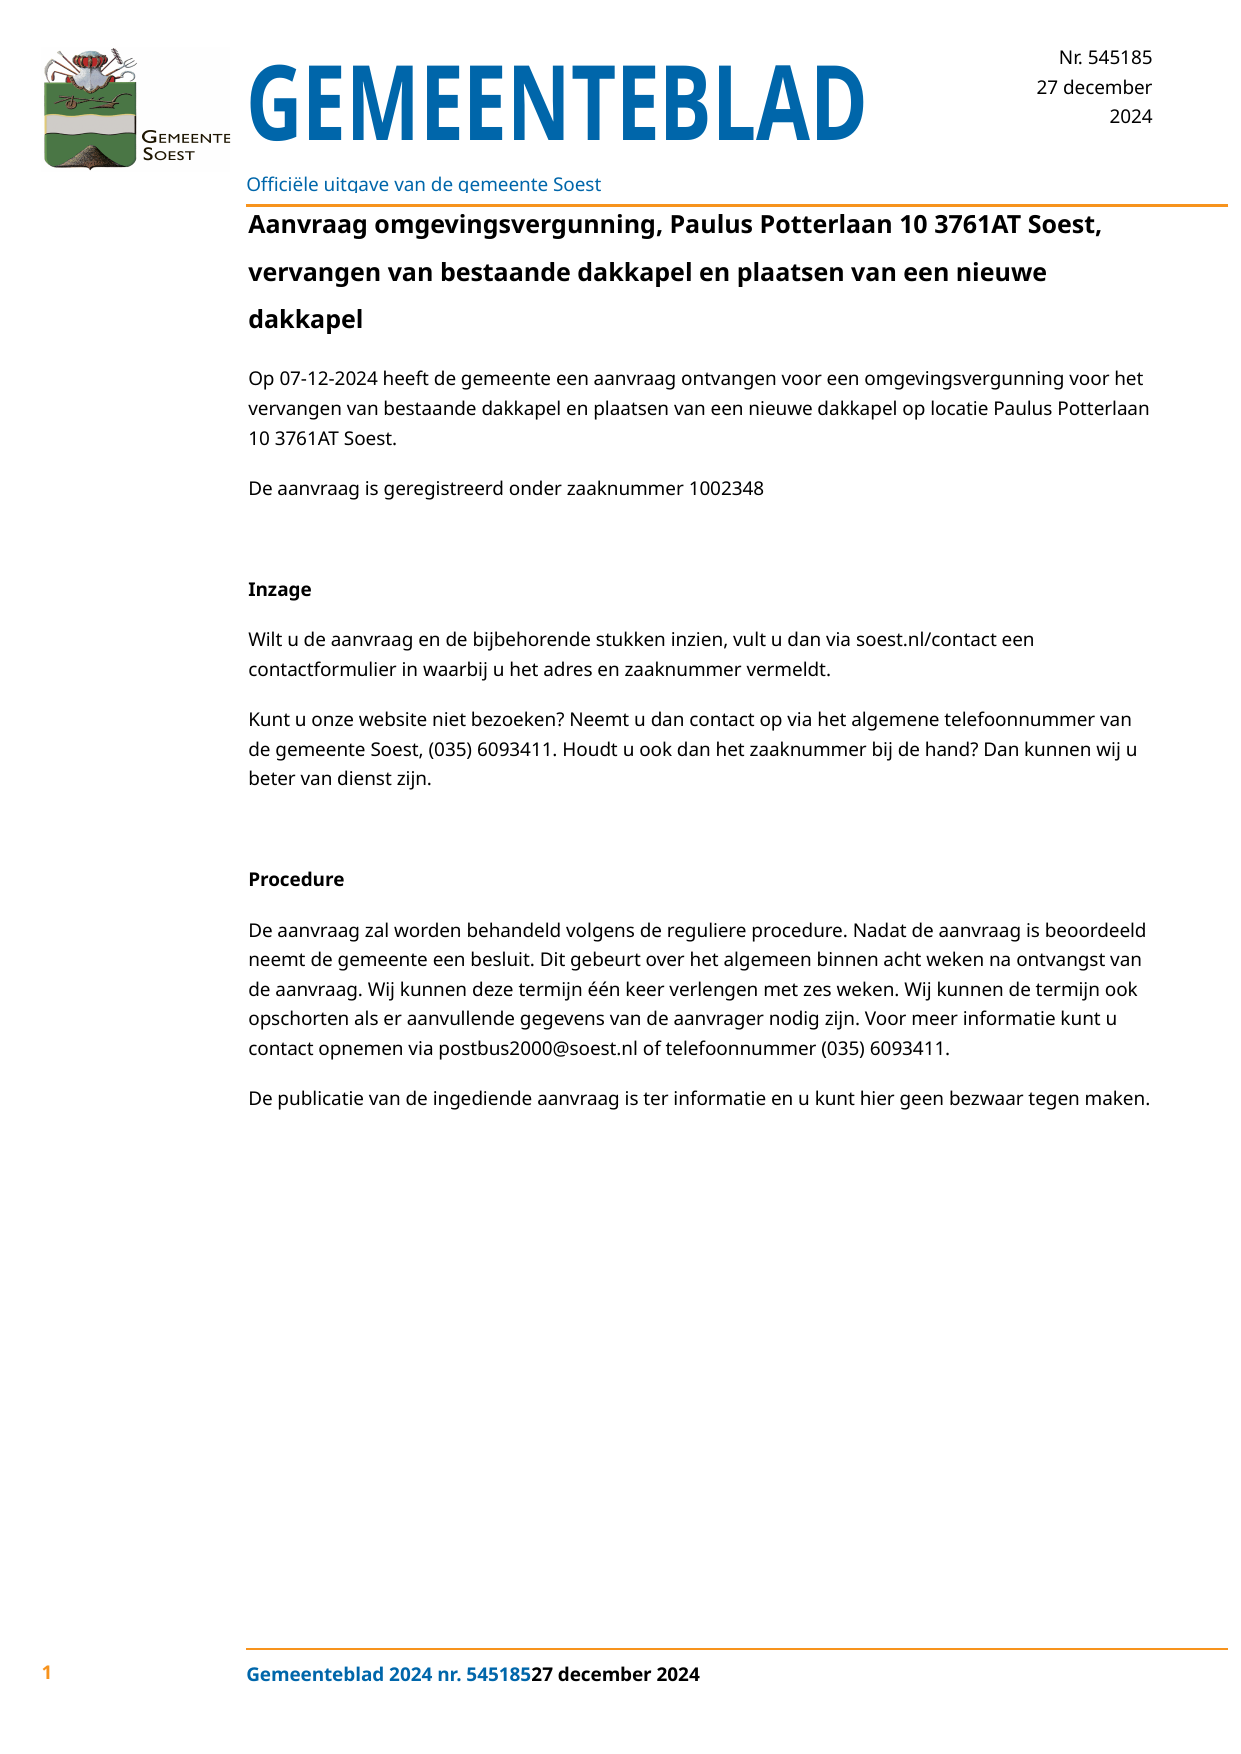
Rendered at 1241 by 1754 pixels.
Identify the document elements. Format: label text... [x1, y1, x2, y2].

text Wilt u de aanvraag en de bijbehorende stukken inzien, vult u dan via soest.nl/contact een contactformulier in waarbij u het adres en zaaknummer vermeldt. [248, 626, 1152, 682]
text Procedure [248, 866, 1152, 892]
picture [41, 47, 231, 172]
text De aanvraag is geregistreerd onder zaaknummer 1002348 [248, 475, 1152, 501]
text De publicatie van de ingediende aanvraag is ter informatie en u kunt hier geen bezwaar tegen maken. [248, 1086, 1152, 1111]
text Aanvraag omgevingsvergunning, Paulus Potterlaan 10 3761AT Soest, vervangen van bestaande dakkapel en plaatsen van een nieuwe dakkapel [248, 207, 1152, 336]
text De aanvraag zal worden behandeld volgens de reguliere procedure. Nadat de aanvraag is beoordeeld neemt de gemeente een besluit. Dit gebeurt over het algemeen binnen acht weken na ontvangst van de aanvraag. Wij kunnen deze termijn één keer verlengen met zes weken. Wij kunnen de termijn ook opschorten als er aanvullende gegevens van de aanvrager nodig zijn. Voor meer informatie kunt u contact opnemen via postbus2000@soest.nl of telefoonnummer (035) 6093411. [248, 917, 1152, 1061]
text Inzage [248, 576, 1152, 602]
text Kunt u onze website niet bezoeken? Neemt u dan contact op via het algemene telefoonnummer van de gemeente Soest, (035) 6093411. Houdt u ook dan het zaaknummer bij de hand? Dan kunnen wij u beter van dienst zijn. [248, 706, 1152, 791]
text Op 07-12-2024 heeft de gemeente een aanvraag ontvangen voor een omgevingsvergunning voor het vervangen van bestaande dakkapel en plaatsen van een nieuwe dakkapel op locatie Paulus Potterlaan 10 3761AT Soest. [248, 366, 1152, 450]
